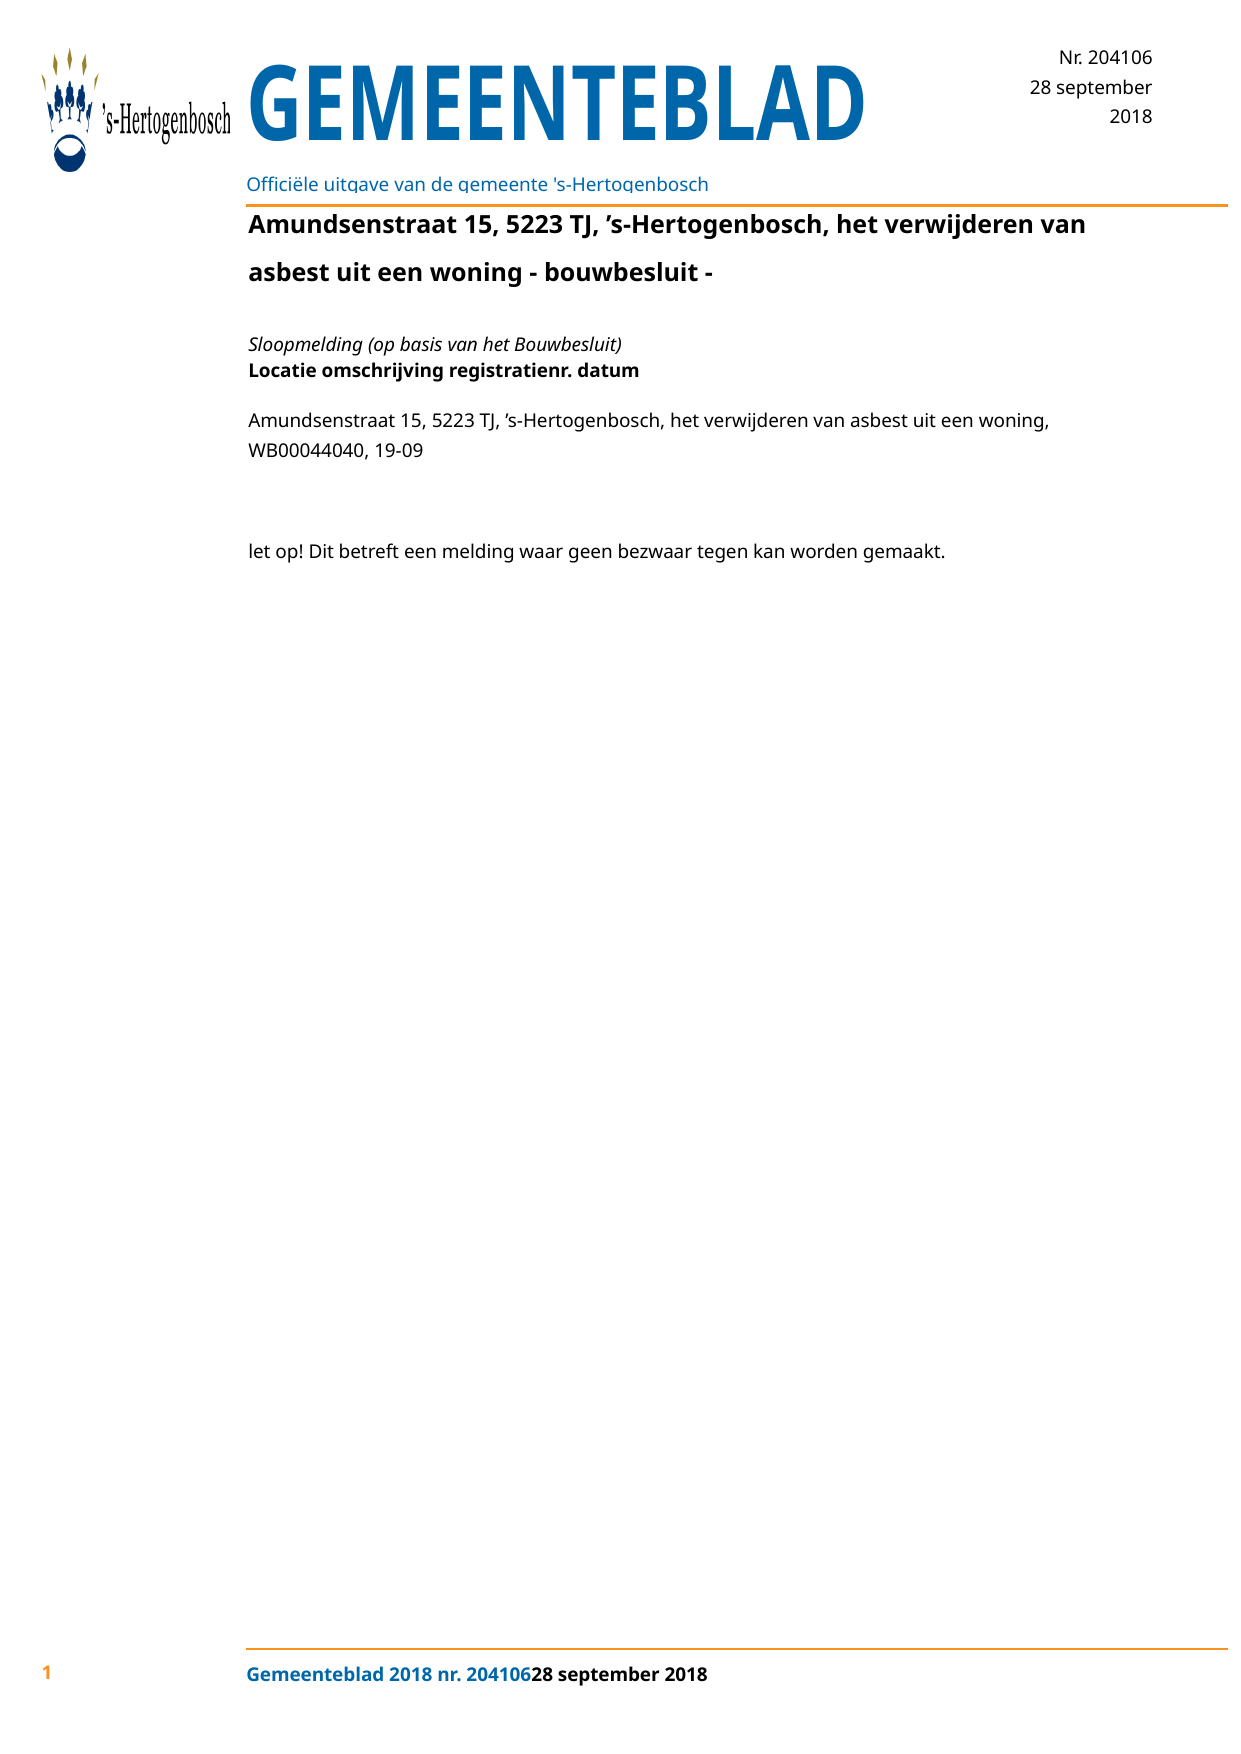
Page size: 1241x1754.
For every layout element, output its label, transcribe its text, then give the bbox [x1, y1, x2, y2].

text let op! Dit betreft een melding waar geen bezwaar tegen kan worden gemaakt. [248, 538, 1152, 564]
text Locatie omschrijving registratienr. datum [248, 357, 1152, 383]
text Sloopmelding (op basis van het Bouwbesluit) [248, 331, 1152, 357]
picture [41, 47, 231, 172]
text Amundsenstraat 15, 5223 TJ, ’s-Hertogenbosch, het verwijderen van asbest uit een woning - bouwbesluit - [248, 207, 1152, 288]
text Amundsenstraat 15, 5223 TJ, ’s-Hertogenbosch, het verwijderen van asbest uit een woning, WB00044040, 19-09 [248, 408, 1152, 463]
